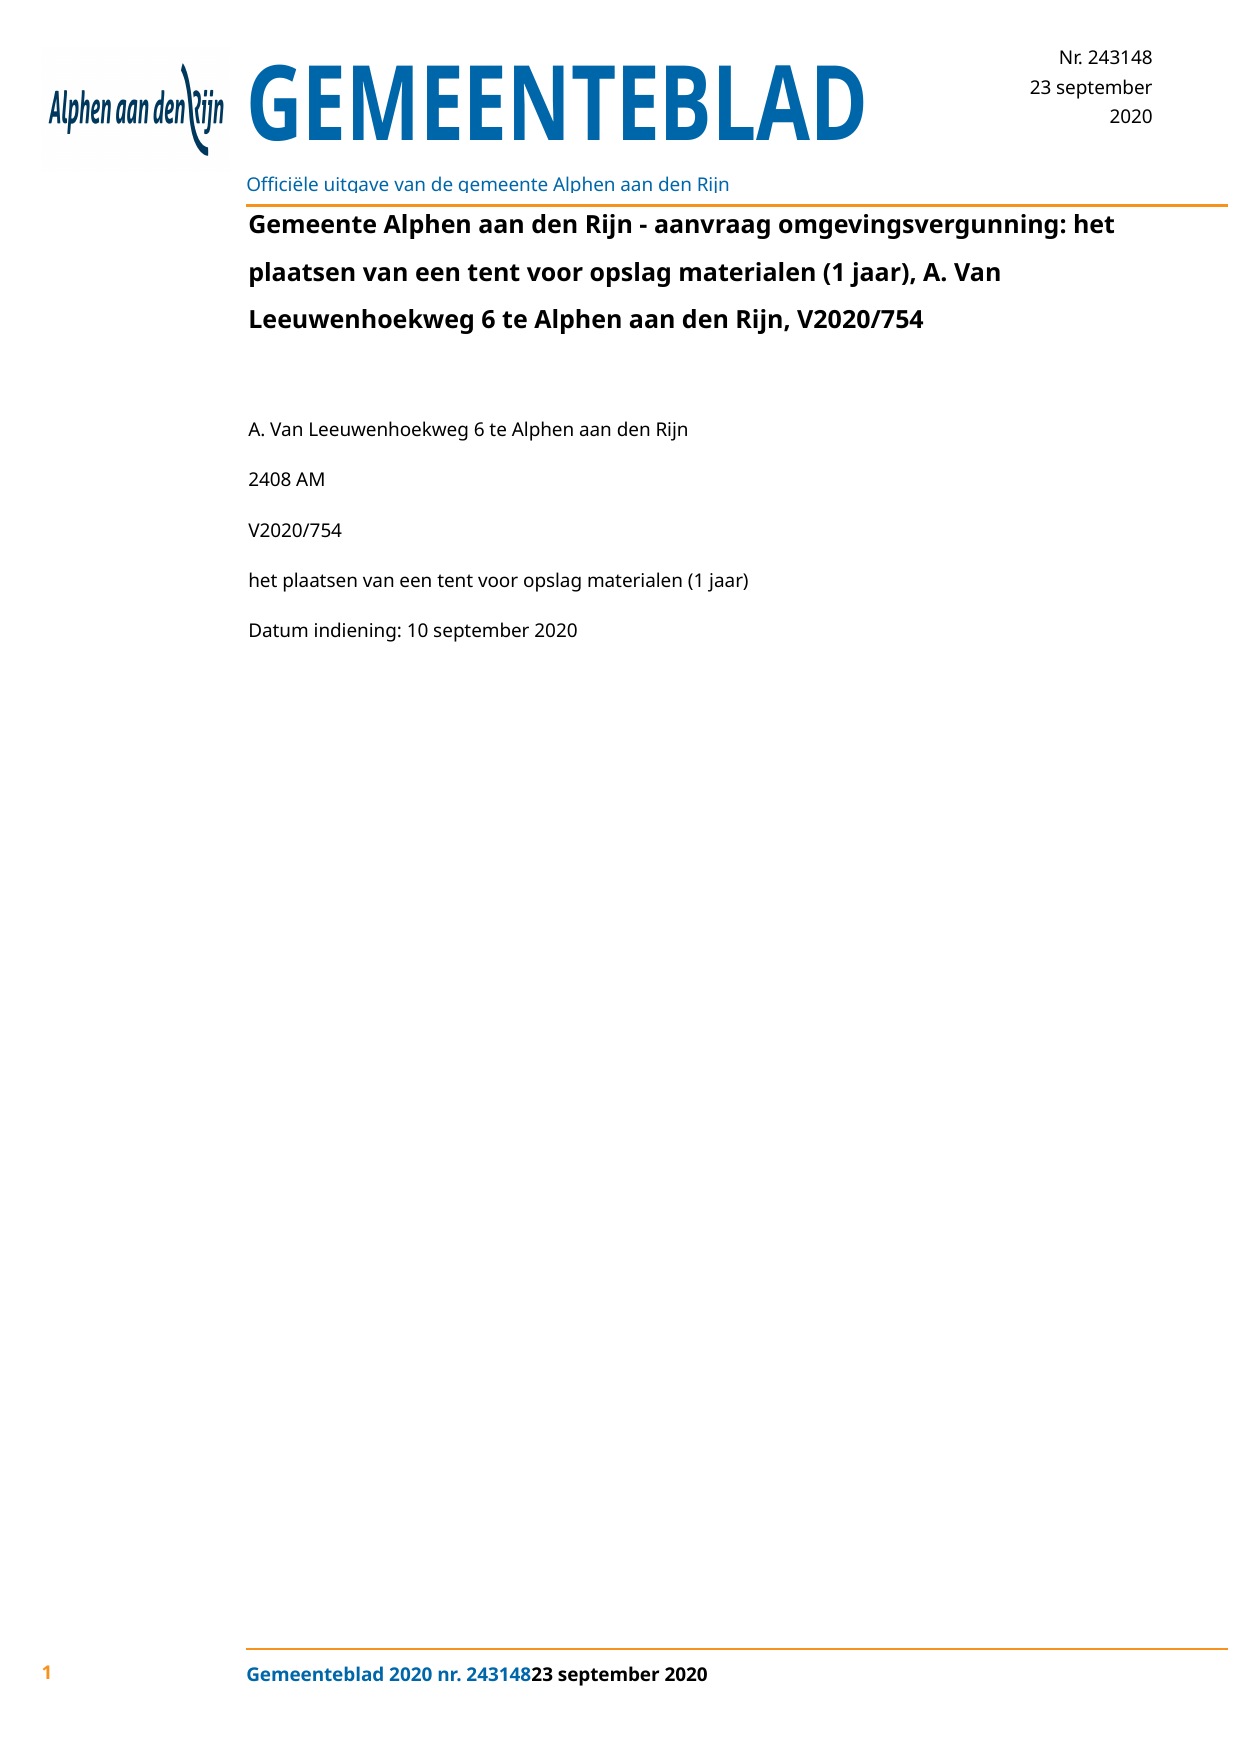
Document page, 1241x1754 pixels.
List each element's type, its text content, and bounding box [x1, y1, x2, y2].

text A. Van Leeuwenhoekweg 6 te Alphen aan den Rijn [248, 416, 1152, 442]
text 2408 AM [248, 466, 1152, 492]
text V2020/754 [248, 517, 1152, 542]
text Gemeente Alphen aan den Rijn - aanvraag omgevingsvergunning: het plaatsen van een tent voor opslag materialen (1 jaar), A. Van Leeuwenhoekweg 6 te Alphen aan den Rijn, V2020/754 [248, 207, 1152, 336]
text Datum indiening: 10 september 2020 [248, 618, 1152, 643]
picture [41, 47, 231, 172]
text het plaatsen van een tent voor opslag materialen (1 jaar) [248, 567, 1152, 593]
